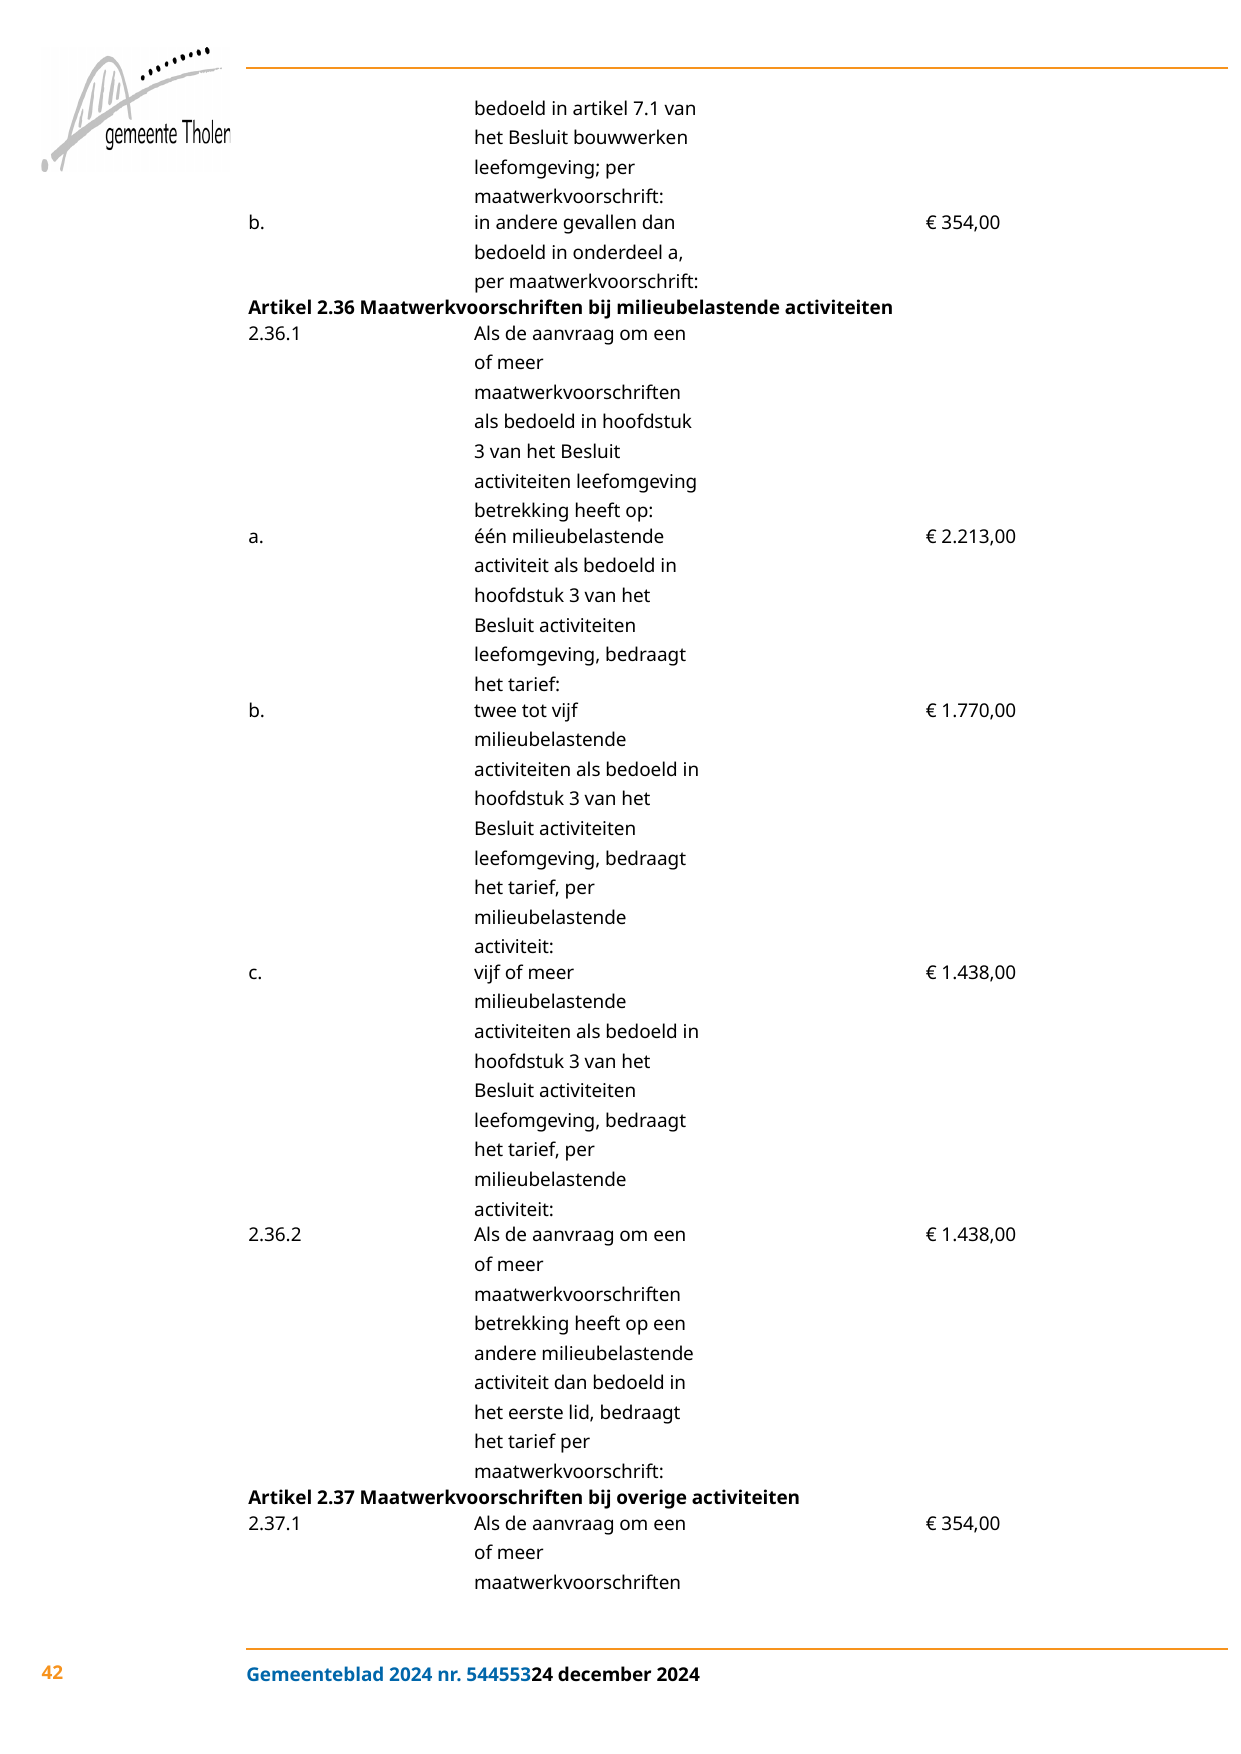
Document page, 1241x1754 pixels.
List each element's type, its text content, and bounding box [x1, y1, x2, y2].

table_cell 2.37.1 [248, 1510, 474, 1594]
table_cell b. [248, 209, 474, 294]
table_cell € 1.438,00 [926, 959, 1152, 1222]
table_cell twee tot vijf milieubelastende activiteiten als bedoeld in hoofdstuk 3 van het Besluit activiteiten leefomgeving, bedraagt het tarief, per milieubelastende activiteit: [474, 697, 700, 959]
table_cell [700, 320, 926, 523]
picture [41, 47, 231, 172]
table_cell € 1.438,00 [926, 1222, 1152, 1484]
table_cell € 2.213,00 [926, 523, 1152, 697]
table_cell [700, 209, 926, 294]
table_cell € 354,00 [926, 209, 1152, 294]
table_cell € 354,00 [926, 1510, 1152, 1594]
table_cell [926, 320, 1152, 523]
table_cell [700, 1222, 926, 1484]
table_cell 2.36.1 [248, 320, 474, 523]
table_cell € 1.770,00 [926, 697, 1152, 959]
table_cell één milieubelastende activiteit als bedoeld in hoofdstuk 3 van het Besluit activiteiten leefomgeving, bedraagt het tarief: [474, 523, 700, 697]
table_cell [700, 523, 926, 697]
table_cell 2.36.2 [248, 1222, 474, 1484]
table_cell bedoeld in artikel 7.1 van het Besluit bouwwerken leefomgeving; per maatwerkvoorschrift: [474, 95, 700, 209]
table_cell [248, 95, 474, 209]
table_cell Artikel 2.37 Maatwerkvoorschriften bij overige activiteiten [248, 1484, 1152, 1510]
table_cell Als de aanvraag om een of meer maatwerkvoorschriften als bedoeld in hoofdstuk 3 van het Besluit activiteiten leefomgeving betrekking heeft op: [474, 320, 700, 523]
table_cell [700, 697, 926, 959]
table_cell b. [248, 697, 474, 959]
table_cell [926, 95, 1152, 209]
table_cell in andere gevallen dan bedoeld in onderdeel a, per maatwerkvoorschrift: [474, 209, 700, 294]
table_cell Artikel 2.36 Maatwerkvoorschriften bij milieubelastende activiteiten [248, 294, 1152, 320]
table_cell c. [248, 959, 474, 1222]
table_cell [700, 95, 926, 209]
table_cell Als de aanvraag om een of meer maatwerkvoorschriften [474, 1510, 700, 1594]
table_cell [700, 959, 926, 1222]
table_cell Als de aanvraag om een of meer maatwerkvoorschriften betrekking heeft op een andere milieubelastende activiteit dan bedoeld in het eerste lid, bedraagt het tarief per maatwerkvoorschrift: [474, 1222, 700, 1484]
table_cell vijf of meer milieubelastende activiteiten als bedoeld in hoofdstuk 3 van het Besluit activiteiten leefomgeving, bedraagt het tarief, per milieubelastende activiteit: [474, 959, 700, 1222]
table_cell a. [248, 523, 474, 697]
table_cell [700, 1510, 926, 1594]
